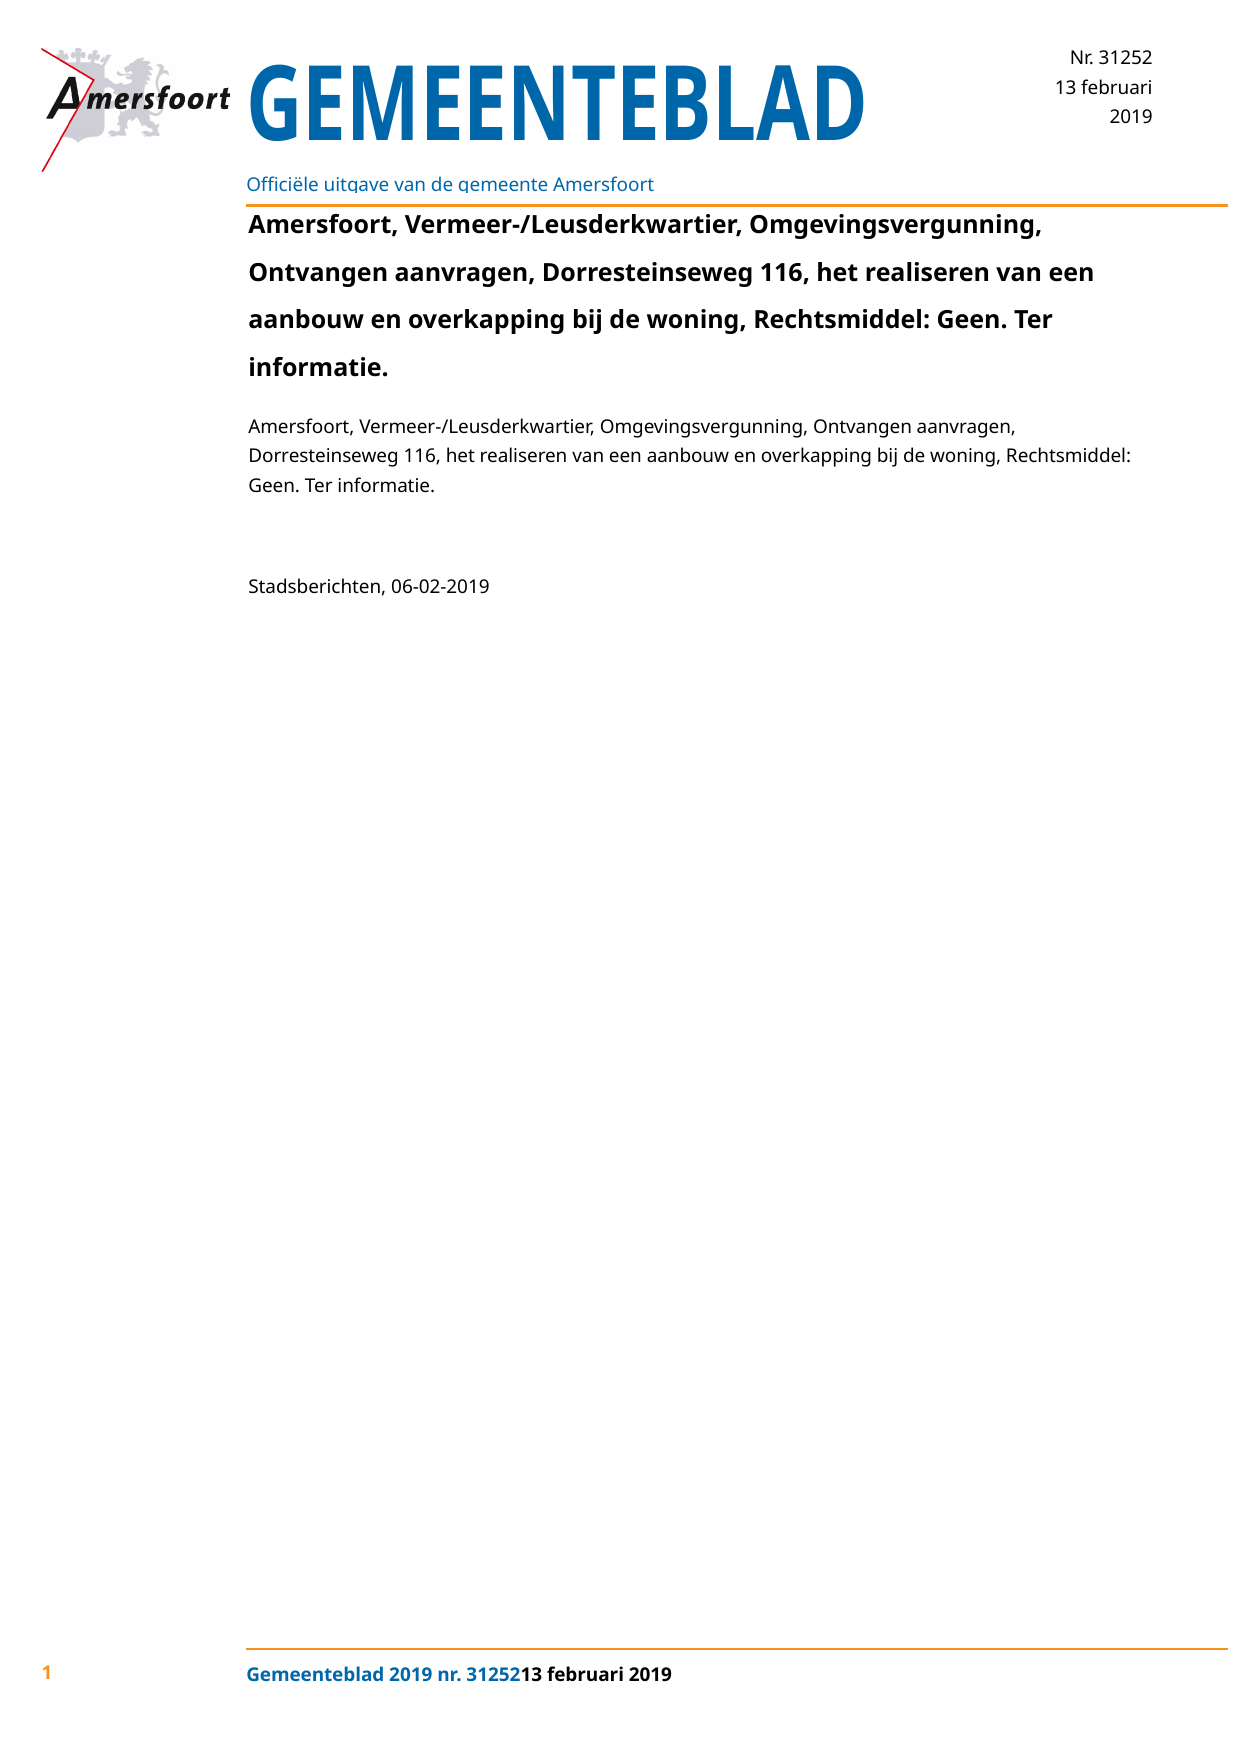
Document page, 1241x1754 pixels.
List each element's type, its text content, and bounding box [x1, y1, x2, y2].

text Amersfoort, Vermeer-/Leusderkwartier, Omgevingsvergunning, Ontvangen aanvragen, Dorresteinseweg 116, het realiseren van een aanbouw en overkapping bij de woning, Rechtsmiddel: Geen. Ter informatie. [248, 413, 1152, 498]
text Stadsberichten, 06-02-2019 [248, 573, 1152, 599]
picture [41, 47, 231, 172]
text Amersfoort, Vermeer-/Leusderkwartier, Omgevingsvergunning, Ontvangen aanvragen, Dorresteinseweg 116, het realiseren van een aanbouw en overkapping bij de woning, Rechtsmiddel: Geen. Ter informatie. [248, 207, 1152, 384]
